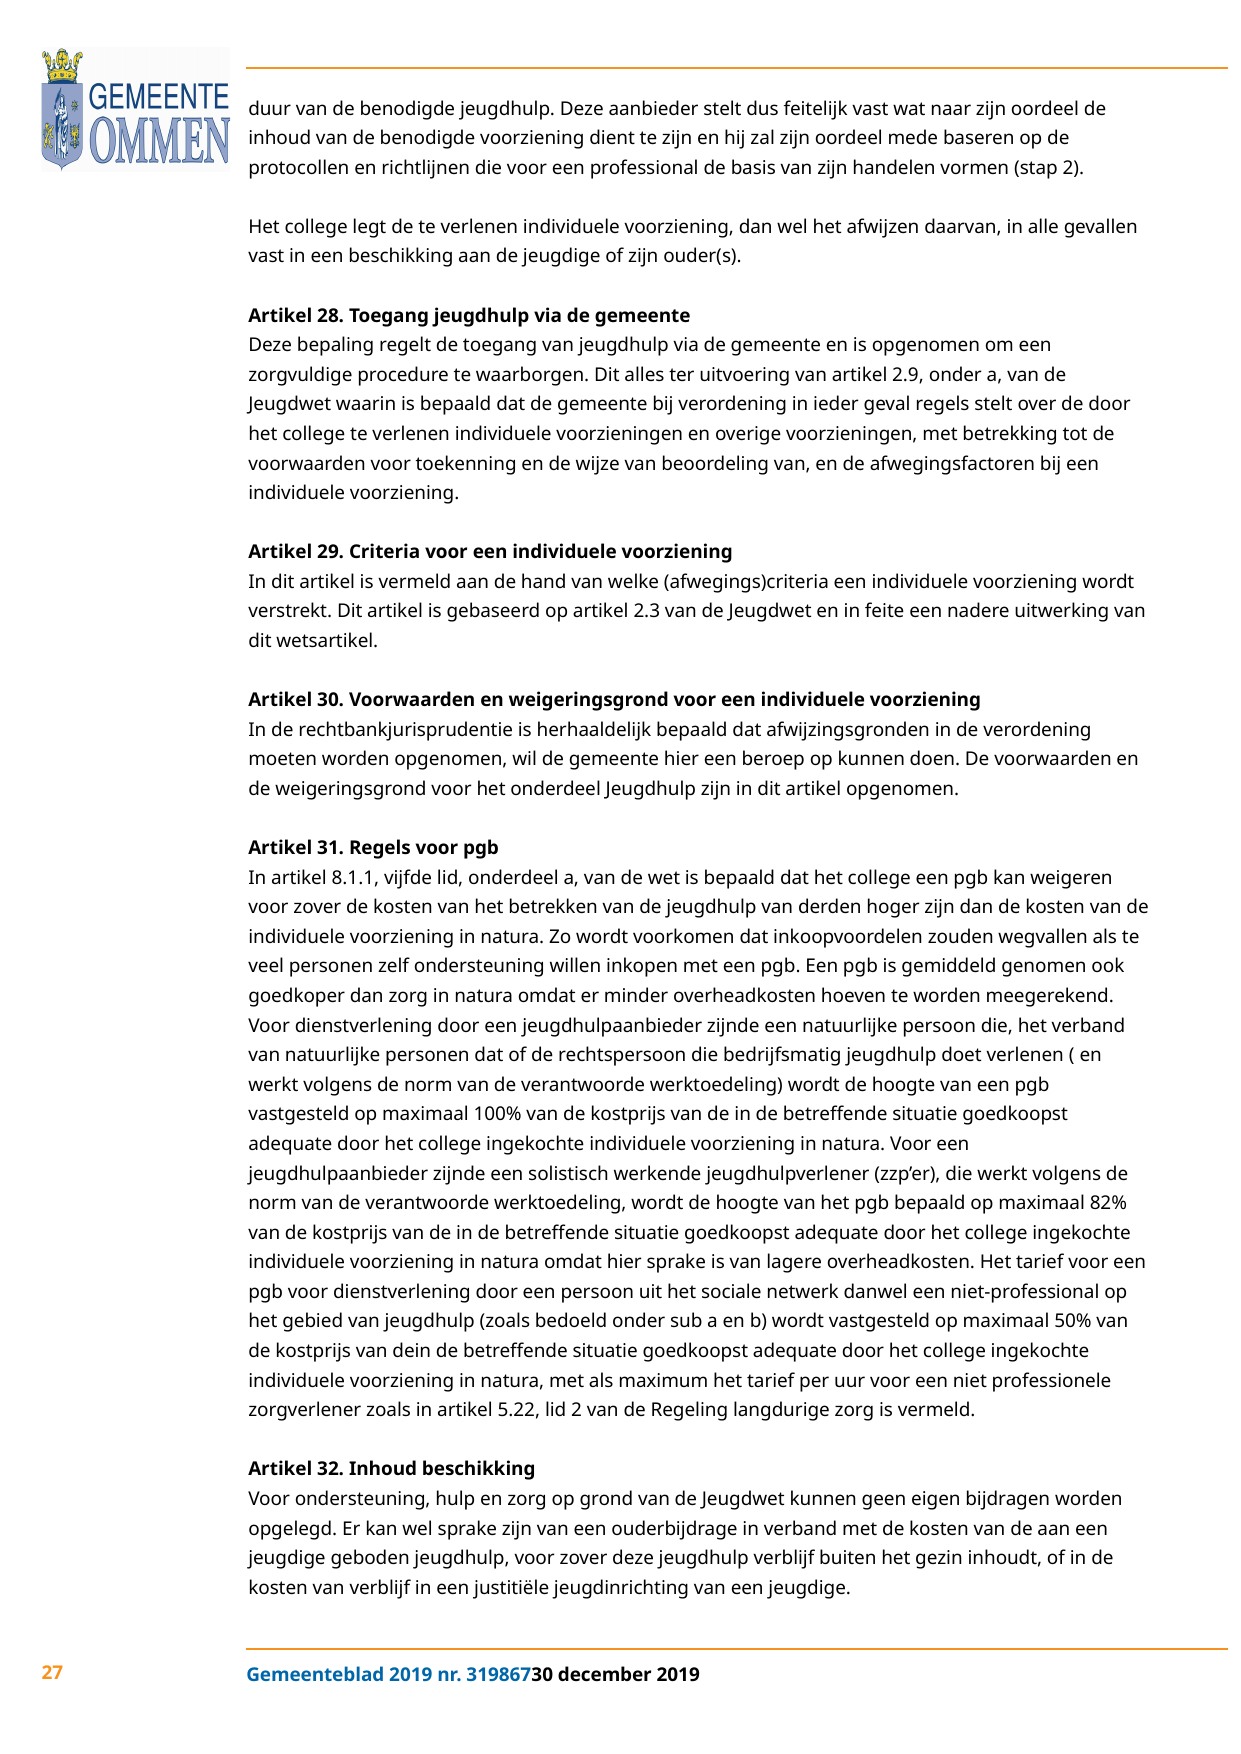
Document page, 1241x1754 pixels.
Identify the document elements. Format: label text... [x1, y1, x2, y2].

text Deze bepaling regelt de toegang van jeugdhulp via de gemeente en is opgenomen om een zorgvuldige procedure te waarborgen. Dit alles ter uitvoering van artikel 2.9, onder a, van de Jeugdwet waarin is bepaald dat de gemeente bij verordening in ieder geval regels stelt over de door het college te verlenen individuele voorzieningen en overige voorzieningen, met betrekking tot de voorwaarden voor toekenning en de wijze van beoordeling van, en de afwegingsfactoren bij een individuele voorziening. [248, 331, 1152, 505]
text In dit artikel is vermeld aan de hand van welke (afwegings)criteria een individuele voorziening wordt verstrekt. Dit artikel is gebaseerd op artikel 2.3 van de Jeugdwet en in feite een nadere uitwerking van dit wetsartikel. [248, 568, 1152, 653]
text In de rechtbankjurisprudentie is herhaaldelijk bepaald dat afwijzingsgronden in de verordening moeten worden opgenomen, wil de gemeente hier een beroep op kunnen doen. De voorwaarden en de weigeringsgrond voor het onderdeel Jeugdhulp zijn in dit artikel opgenomen. [248, 716, 1152, 801]
text Voor ondersteuning, hulp en zorg op grond van de Jeugdwet kunnen geen eigen bijdragen worden opgelegd. Er kan wel sprake zijn van een ouderbijdrage in verband met de kosten van de aan een jeugdige geboden jeugdhulp, voor zover deze jeugdhulp verblijf buiten het gezin inhoudt, of in de kosten van verblijf in een justitiële jeugdinrichting van een jeugdige. [248, 1485, 1152, 1600]
text Artikel 28. Toegang jeugdhulp via de gemeente [248, 302, 1152, 328]
text Het college legt de te verlenen individuele voorziening, dan wel het afwijzen daarvan, in alle gevallen vast in een beschikking aan de jeugdige of zijn ouder(s). [248, 213, 1152, 268]
text In artikel 8.1.1, vijfde lid, onderdeel a, van de wet is bepaald dat het college een pgb kan weigeren voor zover de kosten van het betrekken van de jeugdhulp van derden hoger zijn dan de kosten van de individuele voorziening in natura. Zo wordt voorkomen dat inkoopvoordelen zouden wegvallen als te veel personen zelf ondersteuning willen inkopen met een pgb. Een pgb is gemiddeld genomen ook goedkoper dan zorg in natura omdat er minder overheadkosten hoeven te worden meegerekend. Voor dienstverlening door een jeugdhulpaanbieder zijnde een natuurlijke persoon die, het verband van natuurlijke personen dat of de rechtspersoon die bedrijfsmatig jeugdhulp doet verlenen ( en werkt volgens de norm van de verantwoorde werktoedeling) wordt de hoogte van een pgb vastgesteld op maximaal 100% van de kostprijs van de in de betreffende situatie goedkoopst adequate door het college ingekochte individuele voorziening in natura. Voor een jeugdhulpaanbieder zijnde een solistisch werkende jeugdhulpverlener (zzp’er), die werkt volgens de norm van de verantwoorde werktoedeling, wordt de hoogte van het pgb bepaald op maximaal 82% van de kostprijs van de in de betreffende situatie goedkoopst adequate door het college ingekochte individuele voorziening in natura omdat hier sprake is van lagere overheadkosten. Het tarief voor een pgb voor dienstverlening door een persoon uit het sociale netwerk danwel een niet-professional op het gebied van jeugdhulp (zoals bedoeld onder sub a en b) wordt vastgesteld op maximaal 50% van de kostprijs van dein de betreffende situatie goedkoopst adequate door het college ingekochte individuele voorziening in natura, met als maximum het tarief per uur voor een niet professionele zorgverlener zoals in artikel 5.22, lid 2 van de Regeling langdurige zorg is vermeld. [248, 864, 1152, 1422]
text duur van de benodigde jeugdhulp. Deze aanbieder stelt dus feitelijk vast wat naar zijn oordeel de inhoud van de benodigde voorziening dient te zijn en hij zal zijn oordeel mede baseren op de protocollen en richtlijnen die voor een professional de basis van zijn handelen vormen (stap 2). [248, 95, 1152, 180]
text Artikel 29. Criteria voor een individuele voorziening [248, 538, 1152, 564]
text Artikel 32. Inhoud beschikking [248, 1456, 1152, 1481]
picture [41, 47, 231, 172]
text Artikel 30. Voorwaarden en weigeringsgrond voor een individuele voorziening [248, 686, 1152, 712]
text Artikel 31. Regels voor pgb [248, 834, 1152, 860]
